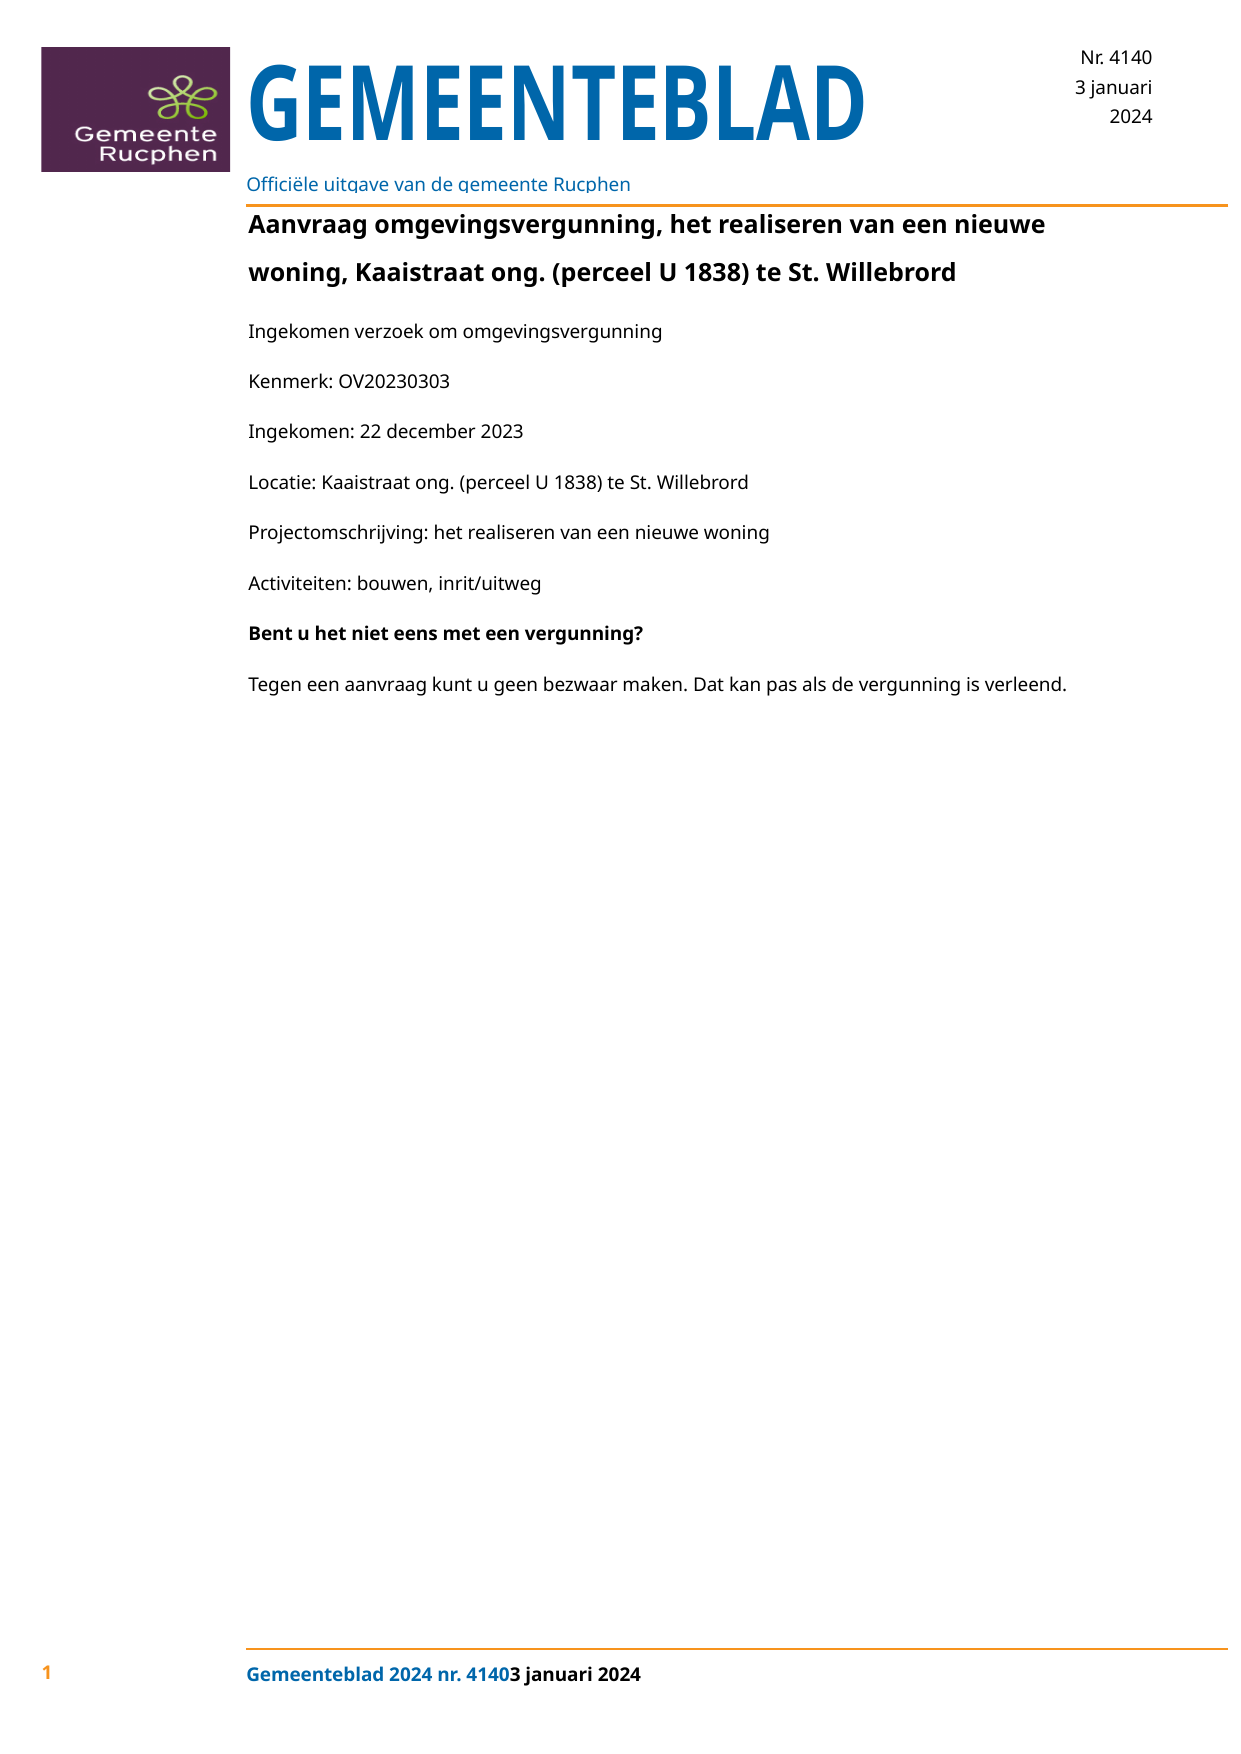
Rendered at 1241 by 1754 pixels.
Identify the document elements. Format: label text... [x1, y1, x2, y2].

text Ingekomen: 22 december 2023 [248, 419, 1152, 444]
text Tegen een aanvraag kunt u geen bezwaar maken. Dat kan pas als de vergunning is verleend. [248, 671, 1152, 697]
text Kenmerk: OV20230303 [248, 368, 1152, 394]
text Bent u het niet eens met een vergunning? [248, 620, 1152, 646]
picture [41, 47, 231, 172]
text Activiteiten: bouwen, inrit/uitweg [248, 570, 1152, 596]
text Projectomschrijving: het realiseren van een nieuwe woning [248, 519, 1152, 545]
text Aanvraag omgevingsvergunning, het realiseren van een nieuwe woning, Kaaistraat ong. (perceel U 1838) te St. Willebrord [248, 207, 1152, 288]
text Ingekomen verzoek om omgevingsvergunning [248, 318, 1152, 344]
text Locatie: Kaaistraat ong. (perceel U 1838) te St. Willebrord [248, 469, 1152, 495]
